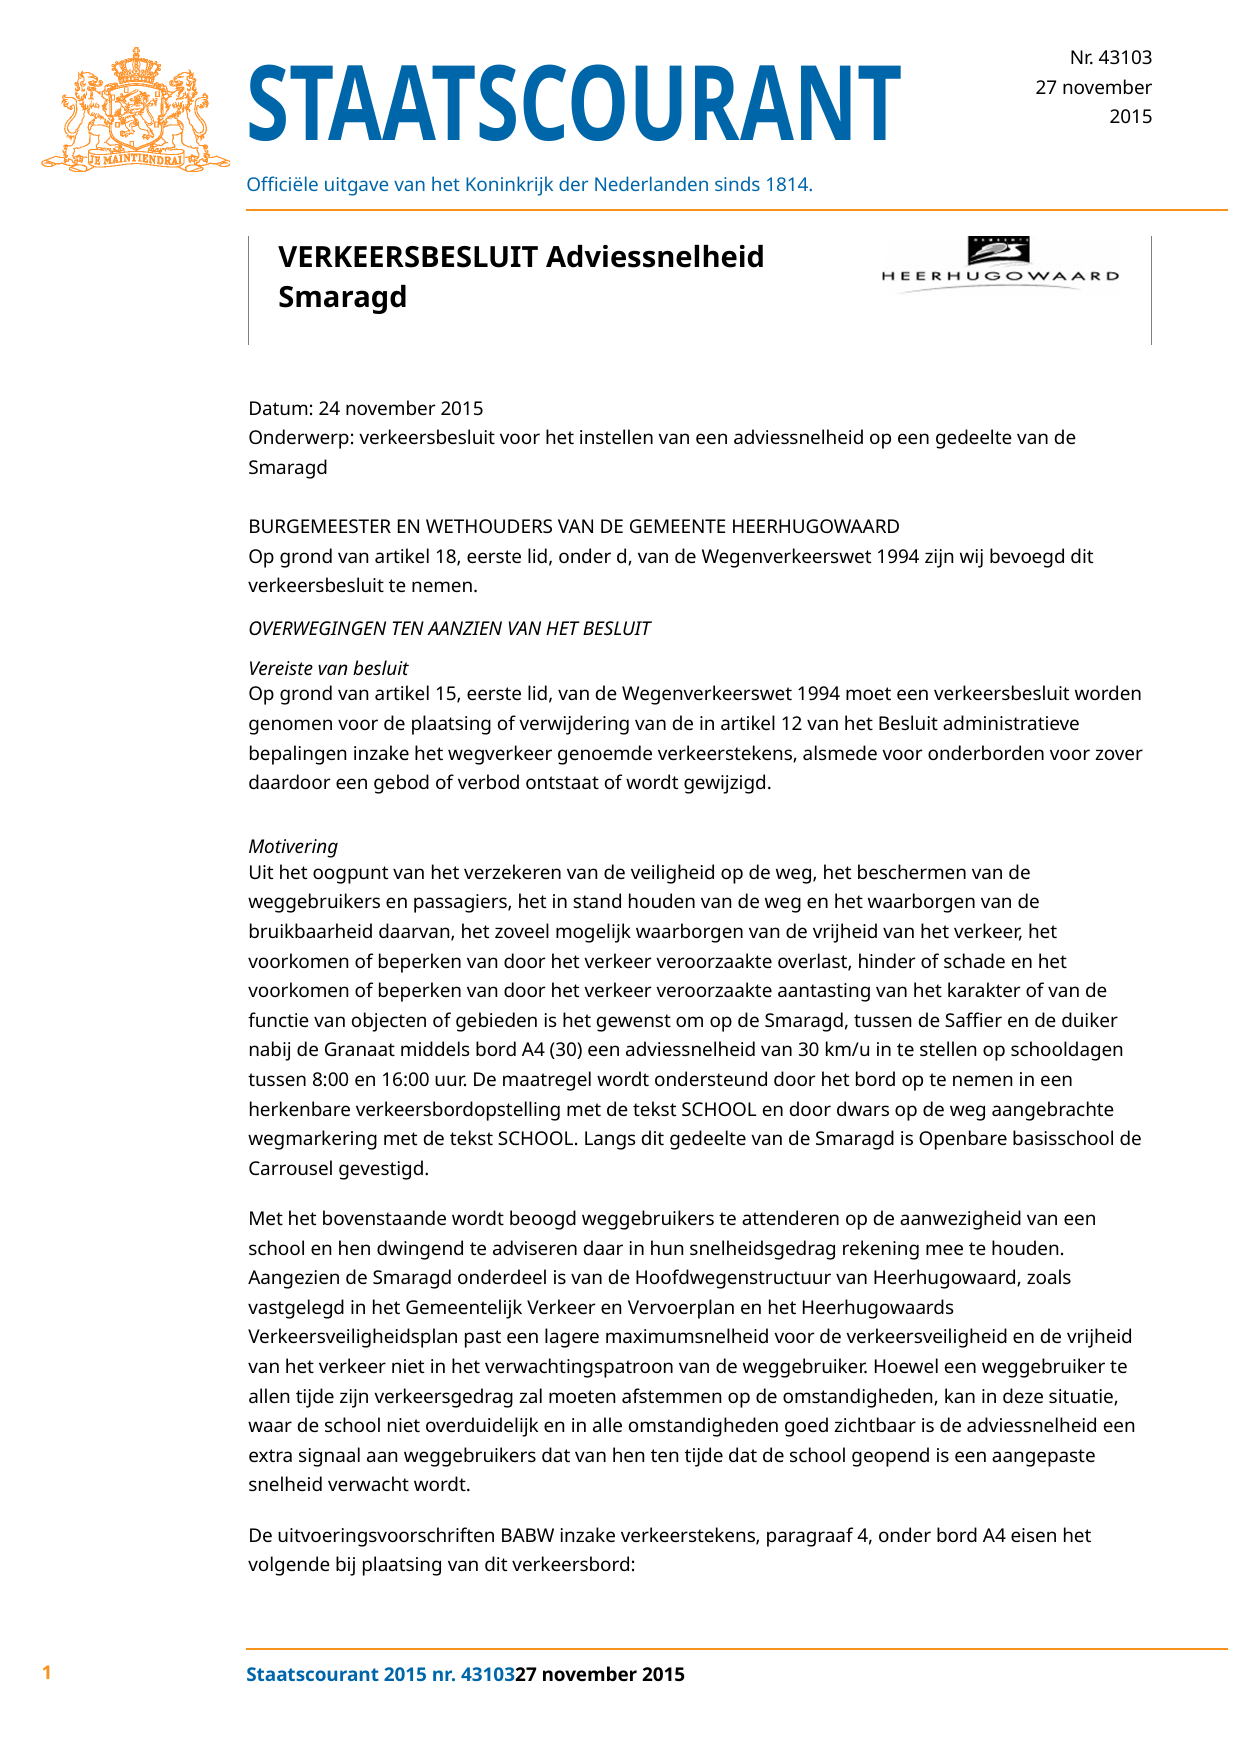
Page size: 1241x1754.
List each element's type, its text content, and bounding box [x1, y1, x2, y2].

text OVERWEGINGEN TEN AANZIEN VAN HET BESLUIT [248, 616, 1152, 641]
picture [882, 236, 1119, 297]
text Op grond van artikel 18, eerste lid, onder d, van de Wegenverkeerswet 1994 zijn wij bevoegd dit verkeersbesluit te nemen. [248, 543, 1152, 598]
text Op grond van artikel 15, eerste lid, van de Wegenverkeerswet 1994 moet een verkeersbesluit worden genomen voor de plaatsing of verwijdering van de in artikel 12 van het Besluit administratieve bepalingen inzake het wegverkeer genoemde verkeerstekens, alsmede voor onderborden voor zover daardoor een gebod of verbod ontstaat of wordt gewijzigd. [248, 681, 1152, 795]
text Motivering [248, 833, 1152, 859]
table_header [850, 236, 1151, 345]
text Vereiste van besluit [248, 655, 1152, 681]
text BURGEMEESTER EN WETHOUDERS VAN DE GEMEENTE HEERHUGOWAARD [248, 513, 1152, 539]
text Datum: 24 november 2015 [248, 395, 1152, 421]
table_header VERKEERSBESLUIT Adviessnelheid Smaragd [249, 236, 850, 345]
picture [41, 47, 231, 172]
text De uitvoeringsvoorschriften BABW inzake verkeerstekens, paragraaf 4, onder bord A4 eisen het volgende bij plaatsing van dit verkeersbord: [248, 1522, 1152, 1577]
text Onderwerp: verkeersbesluit voor het instellen van een adviessnelheid op een gedeelte van de Smaragd [248, 424, 1152, 480]
text Met het bovenstaande wordt beoogd weggebruikers te attenderen op de aanwezigheid van een school en hen dwingend te adviseren daar in hun snelheidsgedrag rekening mee te houden. Aangezien de Smaragd onderdeel is van de Hoofdwegenstructuur van Heerhugowaard, zoals vastgelegd in het Gemeentelijk Verkeer en Vervoerplan en het Heerhugowaards Verkeersveiligheidsplan past een lagere maximumsnelheid voor de verkeersveiligheid en de vrijheid van het verkeer niet in het verwachtingspatroon van de weggebruiker. Hoewel een weggebruiker te allen tijde zijn verkeersgedrag zal moeten afstemmen op de omstandigheden, kan in deze situatie, waar de school niet overduidelijk en in alle omstandigheden goed zichtbaar is de adviessnelheid een extra signaal aan weggebruikers dat van hen ten tijde dat de school geopend is een aangepaste snelheid verwacht wordt. [248, 1205, 1152, 1497]
text Uit het oogpunt van het verzekeren van de veiligheid op de weg, het beschermen van de weggebruikers en passagiers, het in stand houden van de weg en het waarborgen van de bruikbaarheid daarvan, het zoveel mogelijk waarborgen van de vrijheid van het verkeer, het voorkomen of beperken van door het verkeer veroorzaakte overlast, hinder of schade en het voorkomen of beperken van door het verkeer veroorzaakte aantasting van het karakter of van de functie van objecten of gebieden is het gewenst om op de Smaragd, tussen de Saffier en de duiker nabij de Granaat middels bord A4 (30) een adviessnelheid van 30 km/u in te stellen op schooldagen tussen 8:00 en 16:00 uur. De maatregel wordt ondersteund door het bord op te nemen in een herkenbare verkeersbordopstelling met de tekst SCHOOL en door dwars op de weg aangebrachte wegmarkering met de tekst SCHOOL. Langs dit gedeelte van de Smaragd is Openbare basisschool de Carrousel gevestigd. [248, 859, 1152, 1181]
